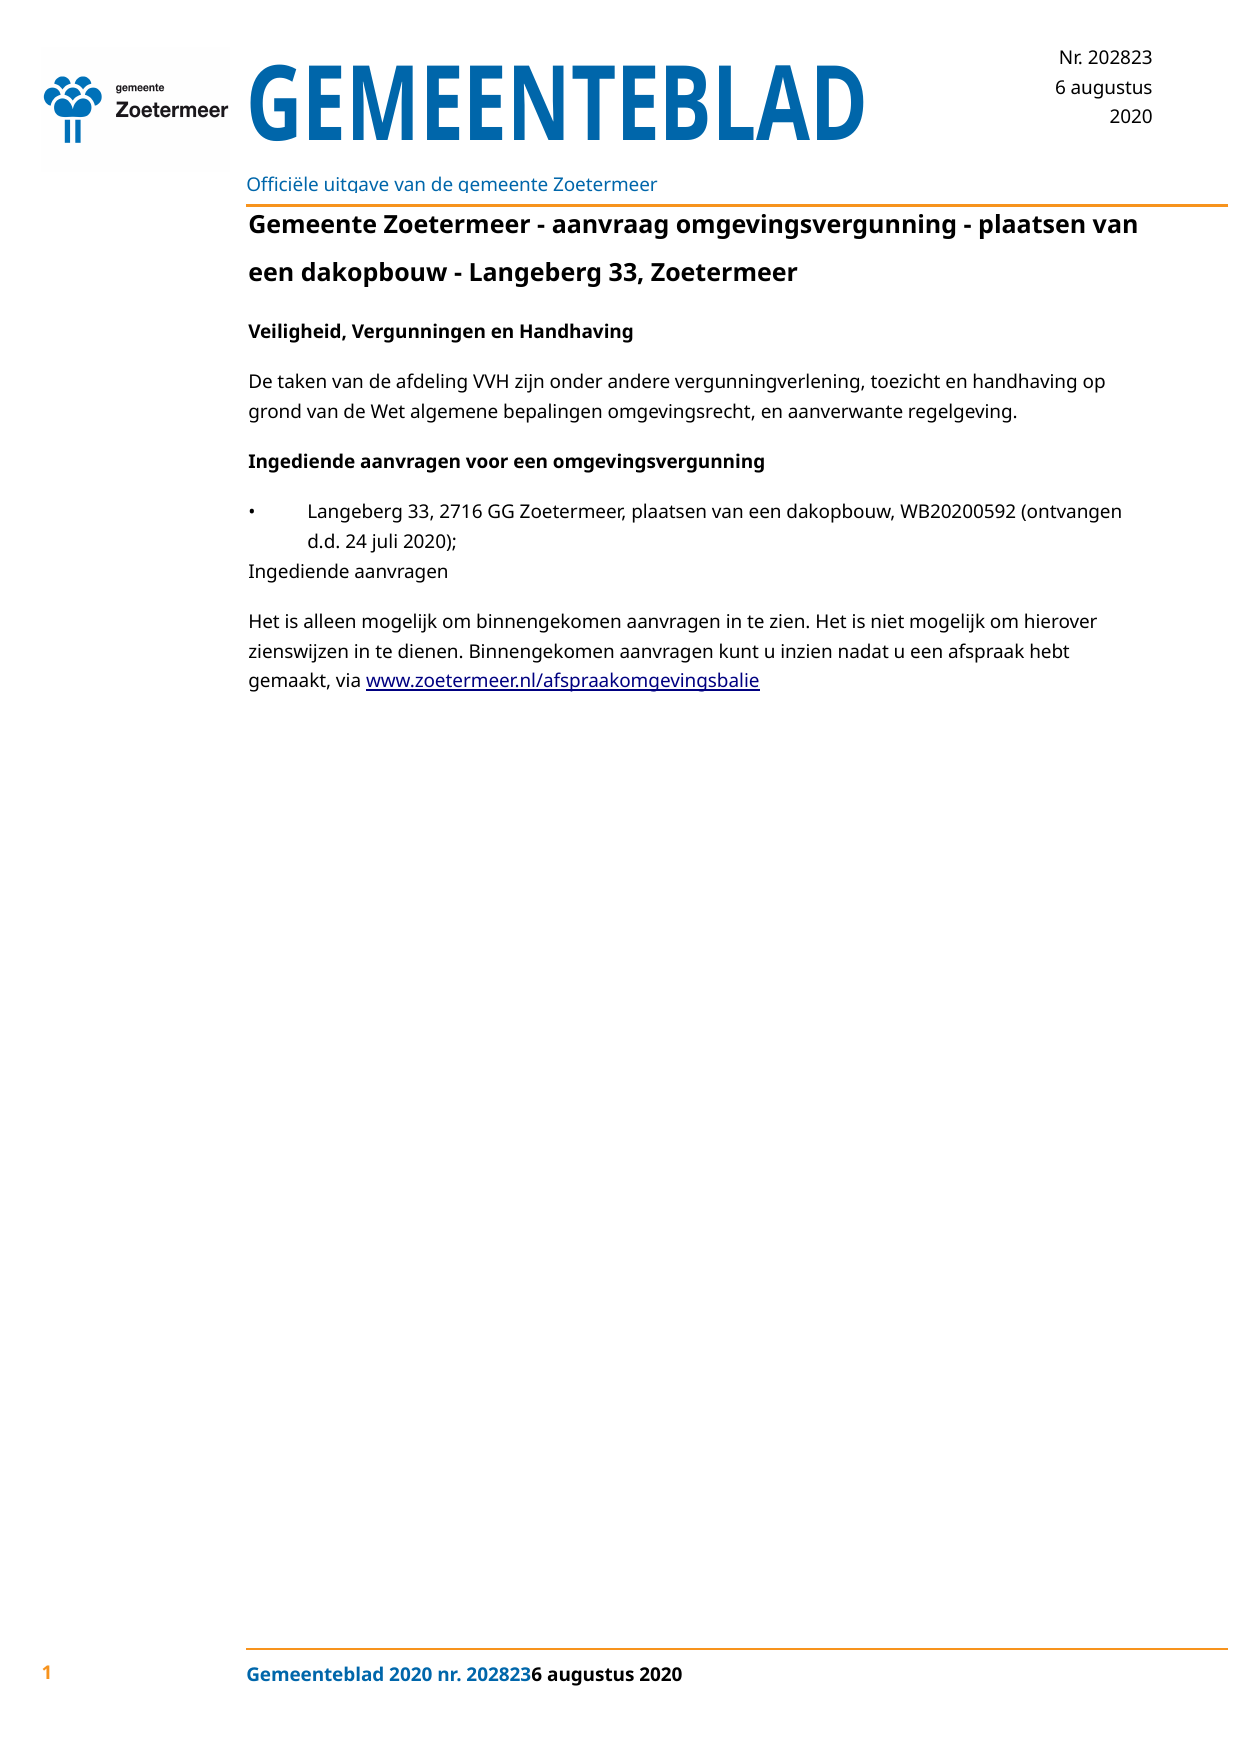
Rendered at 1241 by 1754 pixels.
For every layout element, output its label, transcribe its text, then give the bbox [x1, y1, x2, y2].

list Langeberg 33, 2716 GG Zoetermeer, plaatsen van een dakopbouw, WB20200592 (ontvangen d.d. 24 juli 2020); [248, 499, 1152, 554]
text Veiligheid, Vergunningen en Handhaving [248, 318, 1152, 344]
text Gemeente Zoetermeer - aanvraag omgevingsvergunning - plaatsen van een dakopbouw - Langeberg 33, Zoetermeer [248, 207, 1152, 288]
picture [41, 47, 231, 172]
text Ingediende aanvragen voor een omgevingsvergunning [248, 448, 1152, 474]
text Ingediende aanvragen [248, 558, 1152, 584]
text De taken van de afdeling VVH zijn onder andere vergunningverlening, toezicht en handhaving op grond van de Wet algemene bepalingen omgevingsrecht, en aanverwante regelgeving. [248, 368, 1152, 424]
text Het is alleen mogelijk om binnengekomen aanvragen in te zien. Het is niet mogelijk om hierover zienswijzen in te dienen. Binnengekomen aanvragen kunt u inzien nadat u een afspraak hebt gemaakt, via www.zoetermeer.nl/afspraakomgevingsbalie [248, 608, 1152, 693]
